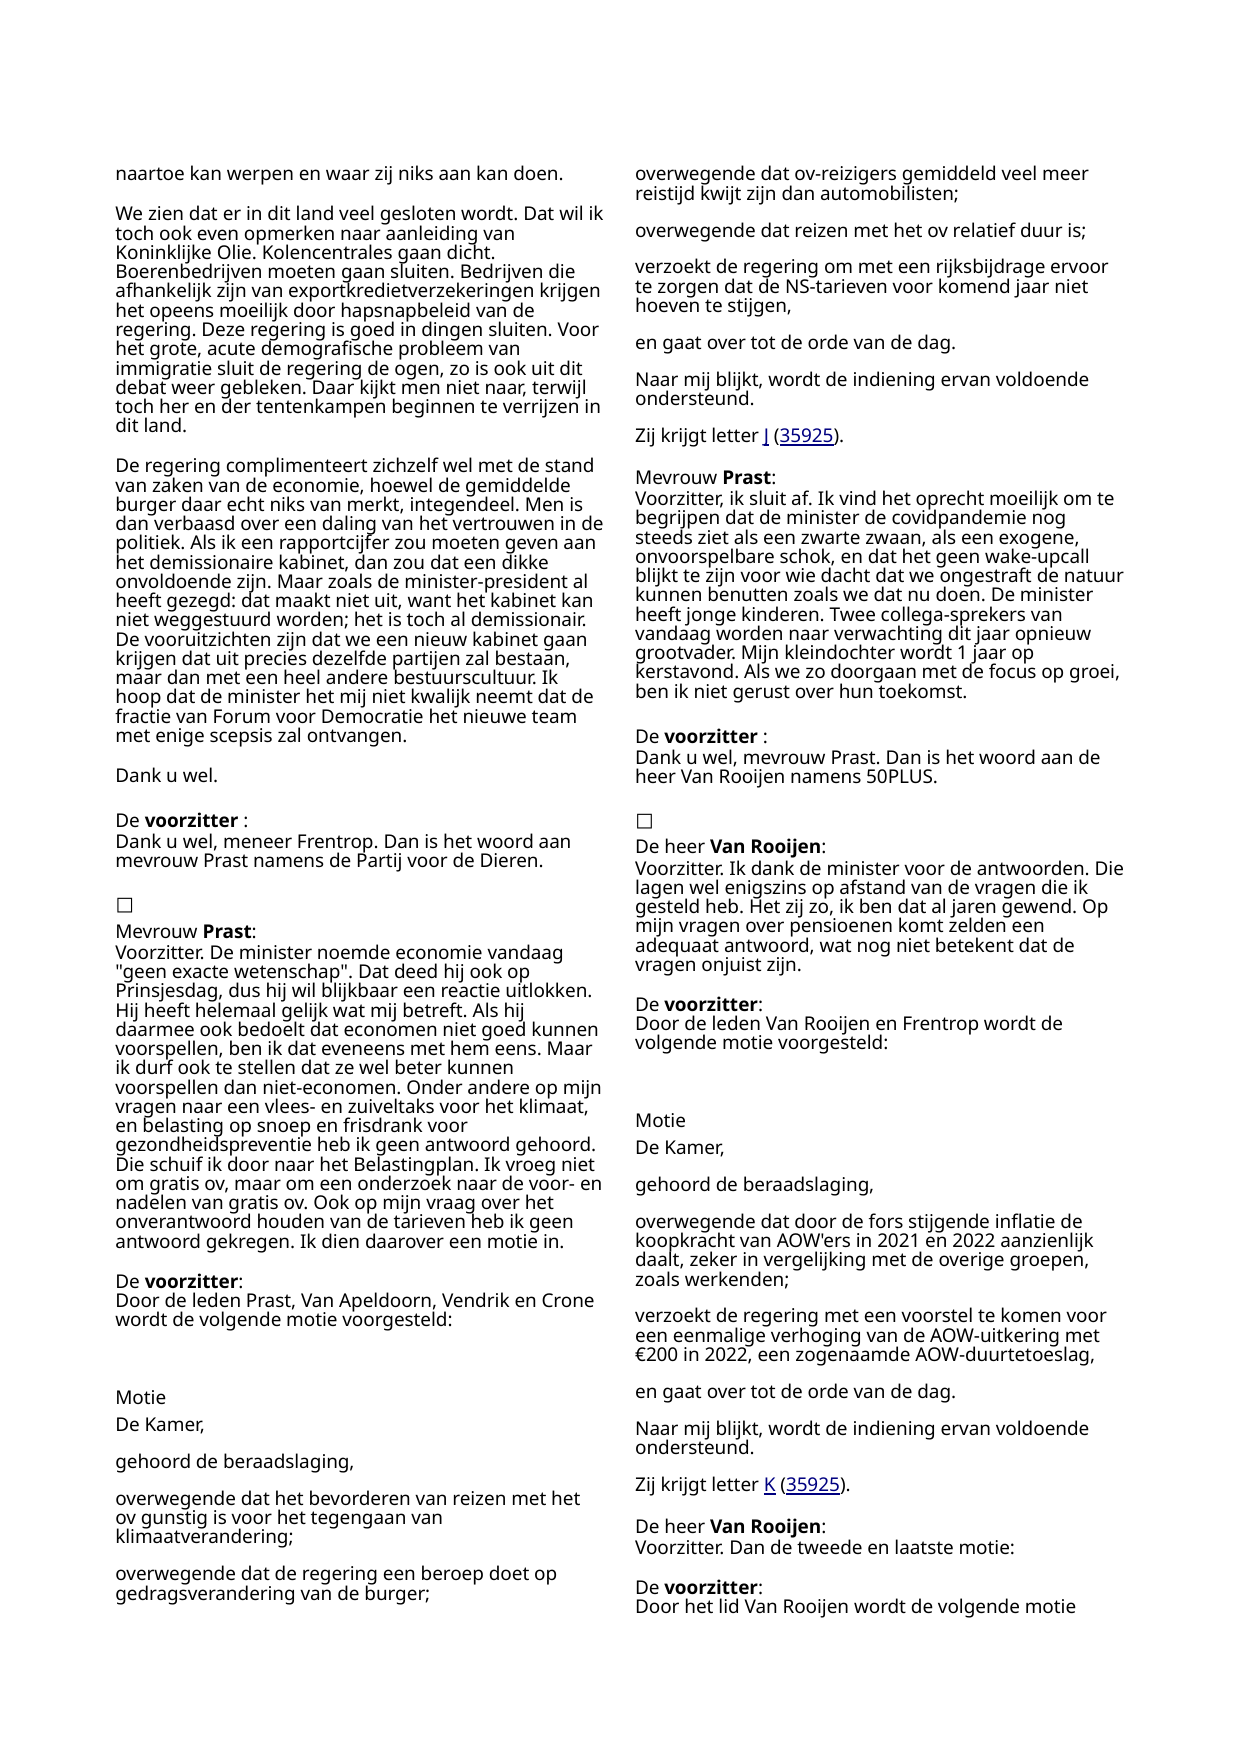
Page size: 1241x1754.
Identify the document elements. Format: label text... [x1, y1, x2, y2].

text Zij krijgt letter J (35925). [635, 427, 1125, 447]
text Zij krijgt letter K (35925). [635, 1476, 1125, 1496]
text overwegende dat reizen met het ov relatief duur is; [635, 222, 1125, 241]
text Mevrouw Prast: [635, 464, 1125, 490]
text De voorzitter: [635, 1579, 1125, 1598]
text De Kamer, [635, 1139, 1125, 1158]
text ⬜ [635, 808, 1125, 834]
text Voorzitter. De minister noemde economie vandaag "geen exacte wetenschap". Dat deed hij ook op Prinsjesdag, dus hij wil blijkbaar een reactie uitlokken. Hij heeft helemaal gelijk wat mij betreft. Als hij daarmee ook bedoelt dat economen niet goed kunnen voorspellen, ben ik dat eveneens met hem eens. Maar ik durf ook te stellen dat ze wel beter kunnen voorspellen dan niet-economen. Onder andere op mijn vragen naar een vlees- en zuiveltaks voor het klimaat, en belasting op snoep en frisdrank voor gezondheidspreventie heb ik geen antwoord gehoord. Die schuif ik door naar het Belastingplan. Ik vroeg niet om gratis ov, maar om een onderzoek naar de voor- en nadelen van gratis ov. Ook op mijn vraag over het onverantwoord houden van de tarieven heb ik geen antwoord gekregen. Ik dien daarover een motie in. [115, 944, 605, 1252]
text en gaat over tot de orde van de dag. [635, 334, 1125, 353]
text De voorzitter: [115, 1273, 605, 1292]
text overwegende dat ov-reizigers gemiddeld veel meer reistijd kwijt zijn dan automobilisten; [635, 165, 1125, 204]
text De voorzitter : [635, 723, 1125, 749]
text ⬜ [115, 892, 605, 918]
text De voorzitter: [635, 996, 1125, 1015]
text Voorzitter. Dan de tweede en laatste motie: [635, 1539, 1125, 1558]
text Naar mij blijkt, wordt de indiening ervan voldoende ondersteund. [635, 371, 1125, 409]
text overwegende dat door de fors stijgende inflatie de koopkracht van AOW'ers in 2021 en 2022 aanzienlijk daalt, zeker in vergelijking met de overige groepen, zoals werkenden; [635, 1213, 1125, 1290]
text Dank u wel, meneer Frentrop. Dan is het woord aan mevrouw Prast namens de Partij voor de Dieren. [115, 833, 605, 871]
text We zien dat er in dit land veel gesloten wordt. Dat wil ik toch ook even opmerken naar aanleiding van Koninklijke Olie. Kolencentrales gaan dicht. Boerenbedrijven moeten gaan sluiten. Bedrijven die afhankelijk zijn van exportkredietverzekeringen krijgen het opeens moeilijk door hapsnapbeleid van de regering. Deze regering is goed in dingen sluiten. Voor het grote, acute demografische probleem van immigratie sluit de regering de ogen, zo is ook uit dit debat weer gebleken. Daar kijkt men niet naar, terwijl toch her en der tentenkampen beginnen te verrijzen in dit land. [115, 205, 605, 437]
text gehoord de beraadslaging, [635, 1176, 1125, 1195]
text en gaat over tot de orde van de dag. [635, 1383, 1125, 1402]
text verzoekt de regering met een voorstel te komen voor een eenmalige verhoging van de AOW-uitkering met €200 in 2022, een zogenaamde AOW-duurtetoeslag, [635, 1307, 1125, 1365]
text gehoord de beraadslaging, [115, 1453, 605, 1472]
text naartoe kan werpen en waar zij niks aan kan doen. [115, 165, 605, 184]
text Motie [115, 1384, 605, 1410]
text overwegende dat de regering een beroep doet op gedragsverandering van de burger; [115, 1565, 605, 1604]
text Dank u wel, mevrouw Prast. Dan is het woord aan de heer Van Rooijen namens 50PLUS. [635, 749, 1125, 787]
text verzoekt de regering om met een rijksbijdrage ervoor te zorgen dat de NS-tarieven voor komend jaar niet hoeven te stijgen, [635, 258, 1125, 316]
text De regering complimenteert zichzelf wel met de stand van zaken van de economie, hoewel de gemiddelde burger daar echt niks van merkt, integendeel. Men is dan verbaasd over een daling van het vertrouwen in de politiek. Als ik een rapportcijfer zou moeten geven aan het demissionaire kabinet, dan zou dat een dikke onvoldoende zijn. Maar zoals de minister-president al heeft gezegd: dat maakt niet uit, want het kabinet kan niet weggestuurd worden; het is toch al demissionair. De vooruitzichten zijn dat we een nieuw kabinet gaan krijgen dat uit precies dezelfde partijen zal bestaan, maar dan met een heel andere bestuurscultuur. Ik hoop dat de minister het mij niet kwalijk neemt dat de fractie van Forum voor Democratie het nieuwe team met enige scepsis zal ontvangen. [115, 457, 605, 746]
text Voorzitter, ik sluit af. Ik vind het oprecht moeilijk om te begrijpen dat de minister de covidpandemie nog steeds ziet als een zwarte zwaan, als een exogene, onvoorspelbare schok, en dat het geen wake-upcall blijkt te zijn voor wie dacht dat we ongestraft de natuur kunnen benutten zoals we dat nu doen. De minister heeft jonge kinderen. Twee collega-sprekers van vandaag worden naar verwachting dit jaar opnieuw grootvader. Mijn kleindochter wordt 1 jaar op kerstavond. Als we zo doorgaan met de focus op groei, ben ik niet gerust over hun toekomst. [635, 490, 1125, 702]
text Door het lid Van Rooijen wordt de volgende motie [635, 1598, 1125, 1618]
text Naar mij blijkt, wordt de indiening ervan voldoende ondersteund. [635, 1420, 1125, 1458]
text De Kamer, [115, 1416, 605, 1435]
text Door de leden Prast, Van Apeldoorn, Vendrik en Crone wordt de volgende motie voorgesteld: [115, 1292, 605, 1331]
text overwegende dat het bevorderen van reizen met het ov gunstig is voor het tegengaan van klimaatverandering; [115, 1490, 605, 1547]
text De heer Van Rooijen: [635, 834, 1125, 859]
text De voorzitter : [115, 807, 605, 833]
text Dank u wel. [115, 767, 605, 786]
text Mevrouw Prast: [115, 918, 605, 944]
text Door de leden Van Rooijen en Frentrop wordt de volgende motie voorgesteld: [635, 1015, 1125, 1054]
text Motie [635, 1107, 1125, 1133]
text De heer Van Rooijen: [635, 1513, 1125, 1539]
text Voorzitter. Ik dank de minister voor de antwoorden. Die lagen wel enigszins op afstand van de vragen die ik gesteld heb. Het zij zo, ik ben dat al jaren gewend. Op mijn vragen over pensioenen komt zelden een adequaat antwoord, wat nog niet betekent dat de vragen onjuist zijn. [635, 859, 1125, 975]
